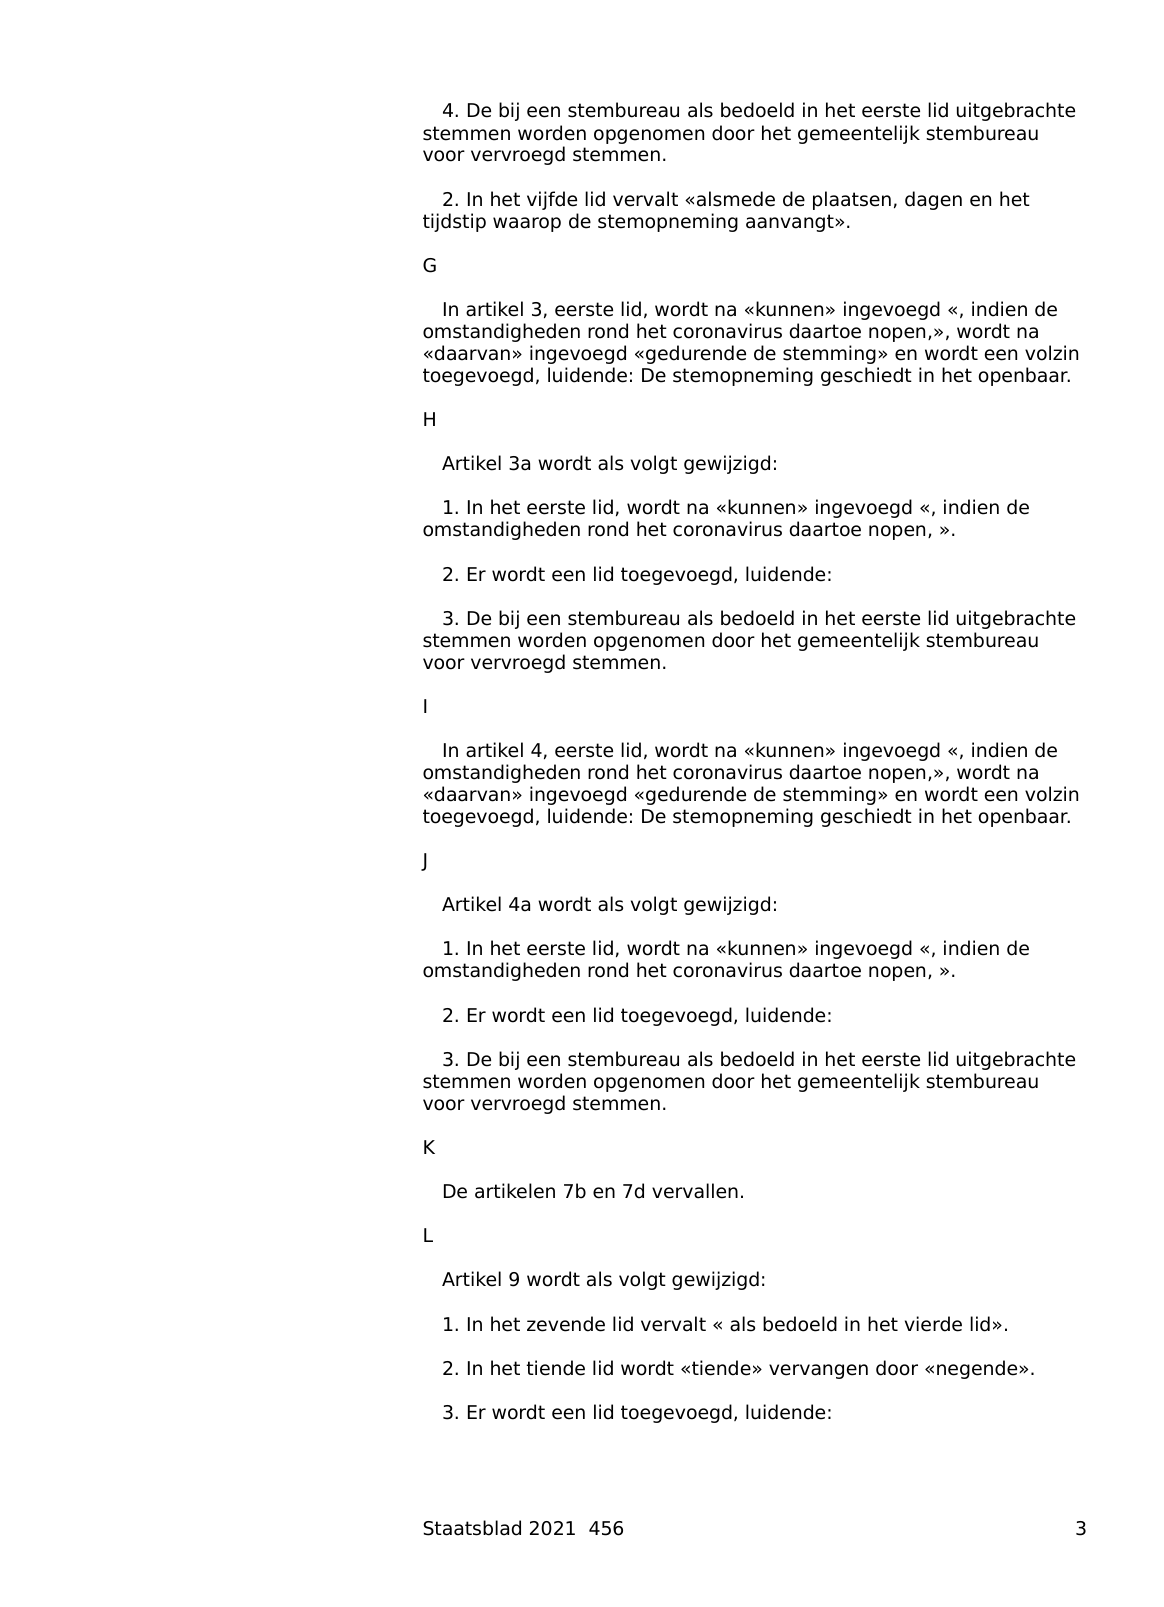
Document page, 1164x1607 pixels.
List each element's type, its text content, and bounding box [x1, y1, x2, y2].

text H [422, 409, 1087, 431]
text J [422, 850, 1087, 872]
text Artikel 4a wordt als volgt gewijzigd: [422, 894, 1087, 916]
text K [422, 1137, 1087, 1159]
text 2. In het vijfde lid vervalt «alsmede de plaatsen, dagen en het tijdstip waarop de stemopneming aanvangt». [422, 188, 1087, 232]
text L [422, 1225, 1087, 1247]
text Artikel 9 wordt als volgt gewijzigd: [422, 1269, 1087, 1291]
text Artikel 3a wordt als volgt gewijzigd: [422, 453, 1087, 475]
text I [422, 696, 1087, 718]
text 2. Er wordt een lid toegevoegd, luidende: [422, 1004, 1087, 1026]
text 2. In het tiende lid wordt «tiende» vervangen door «negende». [422, 1358, 1087, 1379]
text 3. De bij een stembureau als bedoeld in het eerste lid uitgebrachte stemmen worden opgenomen door het gemeentelijk stembureau voor vervroegd stemmen. [422, 1049, 1087, 1114]
text 4. De bij een stembureau als bedoeld in het eerste lid uitgebrachte stemmen worden opgenomen door het gemeentelijk stembureau voor vervroegd stemmen. [422, 100, 1087, 166]
text 1. In het zevende lid vervalt « als bedoeld in het vierde lid». [422, 1313, 1087, 1335]
text 1. In het eerste lid, wordt na «kunnen» ingevoegd «, indien de omstandigheden rond het coronavirus daartoe nopen, ». [422, 497, 1087, 541]
text In artikel 3, eerste lid, wordt na «kunnen» ingevoegd «, indien de omstandigheden rond het coronavirus daartoe nopen,», wordt na «daarvan» ingevoegd «gedurende de stemming» en wordt een volzin toegevoegd, luidende: De stemopneming geschiedt in het openbaar. [422, 299, 1087, 387]
text G [422, 255, 1087, 277]
text 1. In het eerste lid, wordt na «kunnen» ingevoegd «, indien de omstandigheden rond het coronavirus daartoe nopen, ». [422, 938, 1087, 982]
text In artikel 4, eerste lid, wordt na «kunnen» ingevoegd «, indien de omstandigheden rond het coronavirus daartoe nopen,», wordt na «daarvan» ingevoegd «gedurende de stemming» en wordt een volzin toegevoegd, luidende: De stemopneming geschiedt in het openbaar. [422, 740, 1087, 828]
text 2. Er wordt een lid toegevoegd, luidende: [422, 563, 1087, 585]
text 3. Er wordt een lid toegevoegd, luidende: [422, 1402, 1087, 1424]
text De artikelen 7b en 7d vervallen. [422, 1181, 1087, 1203]
text 3. De bij een stembureau als bedoeld in het eerste lid uitgebrachte stemmen worden opgenomen door het gemeentelijk stembureau voor vervroegd stemmen. [422, 608, 1087, 673]
